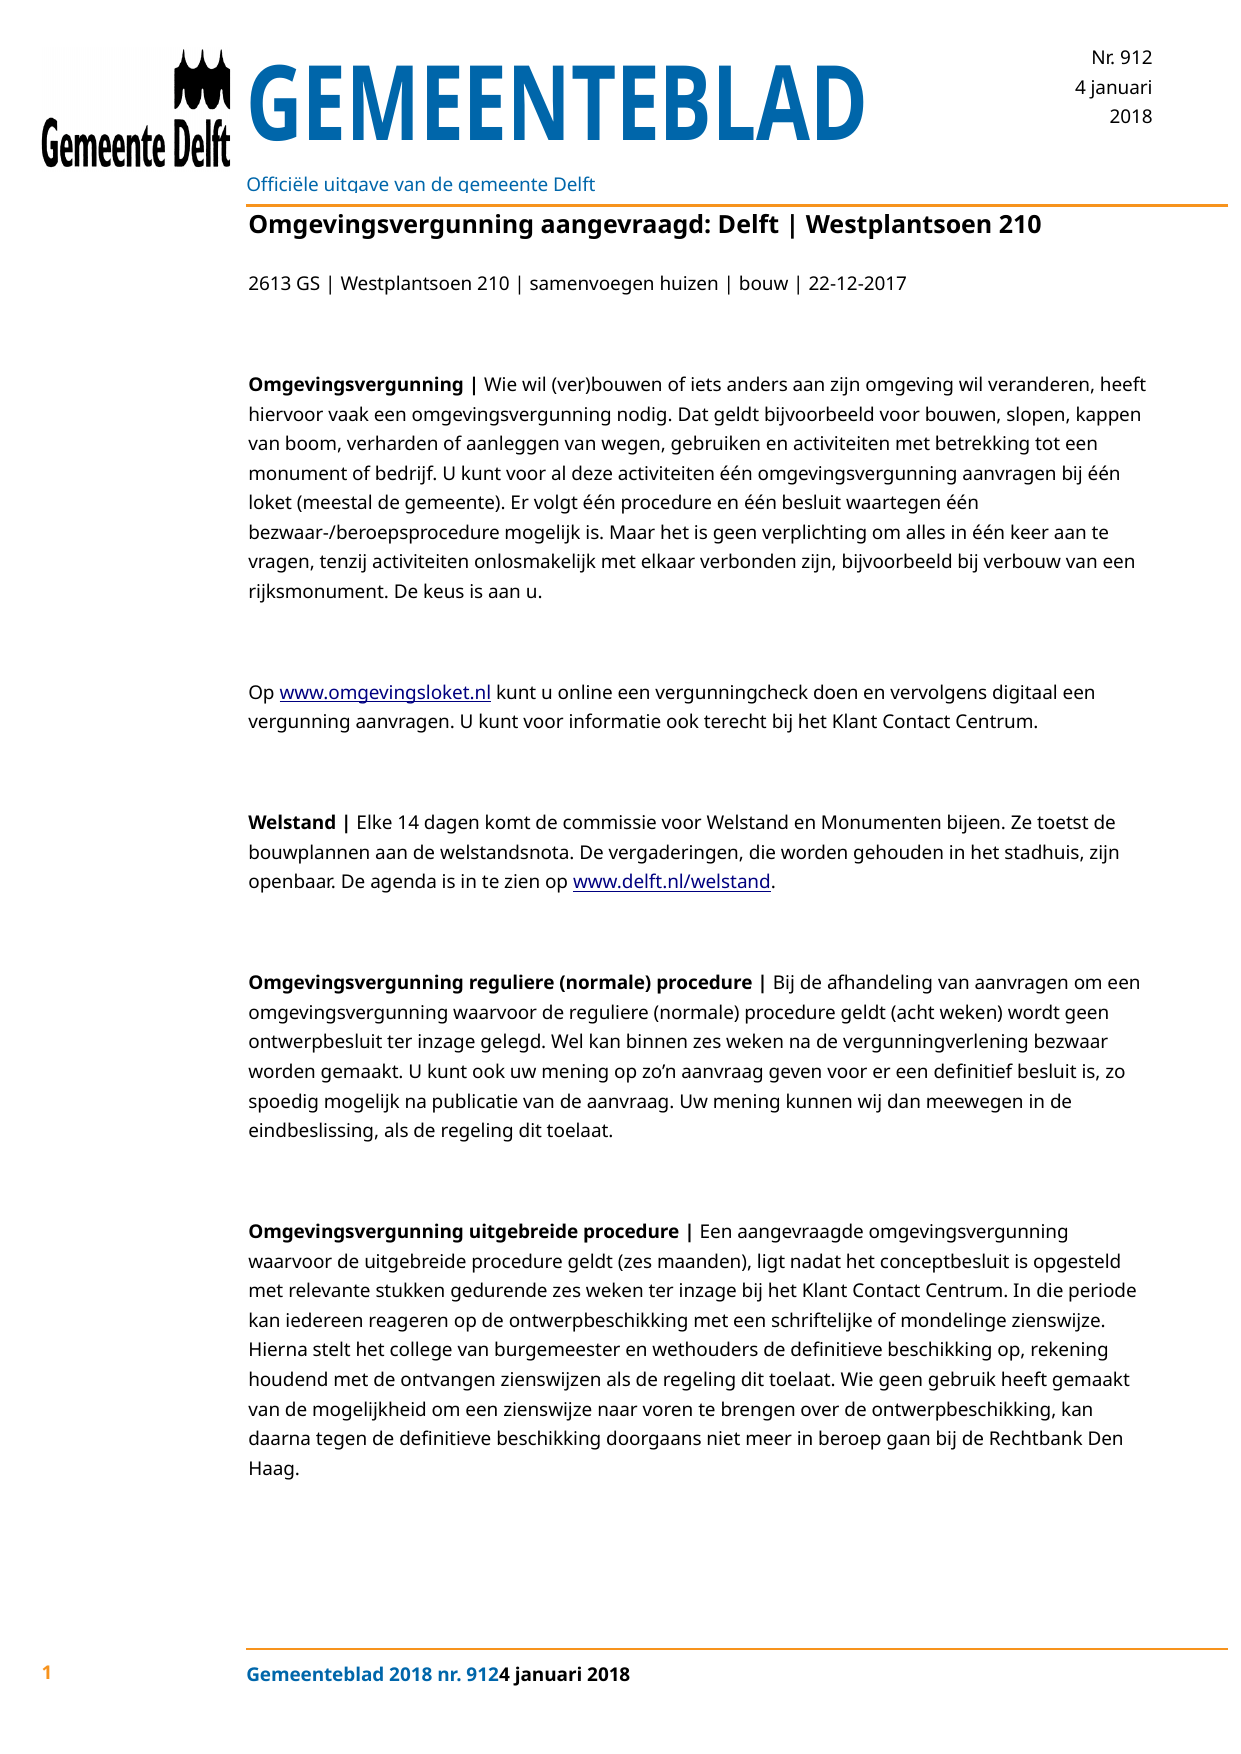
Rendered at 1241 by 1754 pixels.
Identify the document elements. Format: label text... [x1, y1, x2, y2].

text 2613 GS | Westplantsoen 210 | samenvoegen huizen | bouw | 22-12-2017 [248, 270, 1152, 296]
text Omgevingsvergunning aangevraagd: Delft | Westplantsoen 210 [248, 207, 1152, 241]
text Omgevingsvergunning reguliere (normale) procedure | Bij de afhandeling van aanvragen om een omgevingsvergunning waarvoor de reguliere (normale) procedure geldt (acht weken) wordt geen ontwerpbesluit ter inzage gelegd. Wel kan binnen zes weken na de vergunningverlening bezwaar worden gemaakt. U kunt ook uw mening op zo’n aanvraag geven voor er een definitief besluit is, zo spoedig mogelijk na publicatie van de aanvraag. Uw mening kunnen wij dan meewegen in de eindbeslissing, als de regeling dit toelaat. [248, 969, 1152, 1143]
text Welstand | Elke 14 dagen komt de commissie voor Welstand en Monumenten bijeen. Ze toetst de bouwplannen aan de welstandsnota. De vergaderingen, die worden gehouden in het stadhuis, zijn openbaar. De agenda is in te zien op www.delft.nl/welstand. [248, 809, 1152, 894]
text Omgevingsvergunning uitgebreide procedure | Een aangevraagde omgevingsvergunning waarvoor de uitgebreide procedure geldt (zes maanden), ligt nadat het conceptbesluit is opgesteld met relevante stukken gedurende zes weken ter inzage bij het Klant Contact Centrum. In die periode kan iedereen reageren op de ontwerpbeschikking met een schriftelijke of mondelinge zienswijze. Hierna stelt het college van burgemeester en wethouders de definitieve beschikking op, rekening houdend met de ontvangen zienswijzen als de regeling dit toelaat. Wie geen gebruik heeft gemaakt van de mogelijkheid om een zienswijze naar voren te brengen over de ontwerpbeschikking, kan daarna tegen de definitieve beschikking doorgaans niet meer in beroep gaan bij de Rechtbank Den Haag. [248, 1218, 1152, 1481]
text Omgevingsvergunning | Wie wil (ver)bouwen of iets anders aan zijn omgeving wil veranderen, heeft hiervoor vaak een omgevingsvergunning nodig. Dat geldt bijvoorbeeld voor bouwen, slopen, kappen van boom, verharden of aanleggen van wegen, gebruiken en activiteiten met betrekking tot een monument of bedrijf. U kunt voor al deze activiteiten één omgevingsvergunning aanvragen bij één loket (meestal de gemeente). Er volgt één procedure en één besluit waartegen één bezwaar-/beroepsprocedure mogelijk is. Maar het is geen verplichting om alles in één keer aan te vragen, tenzij activiteiten onlosmakelijk met elkaar verbonden zijn, bijvoorbeeld bij verbouw van een rijksmonument. De keus is aan u. [248, 371, 1152, 604]
picture [41, 47, 231, 172]
text Op www.omgevingsloket.nl kunt u online een vergunningcheck doen en vervolgens digitaal een vergunning aanvragen. U kunt voor informatie ook terecht bij het Klant Contact Centrum. [248, 679, 1152, 734]
